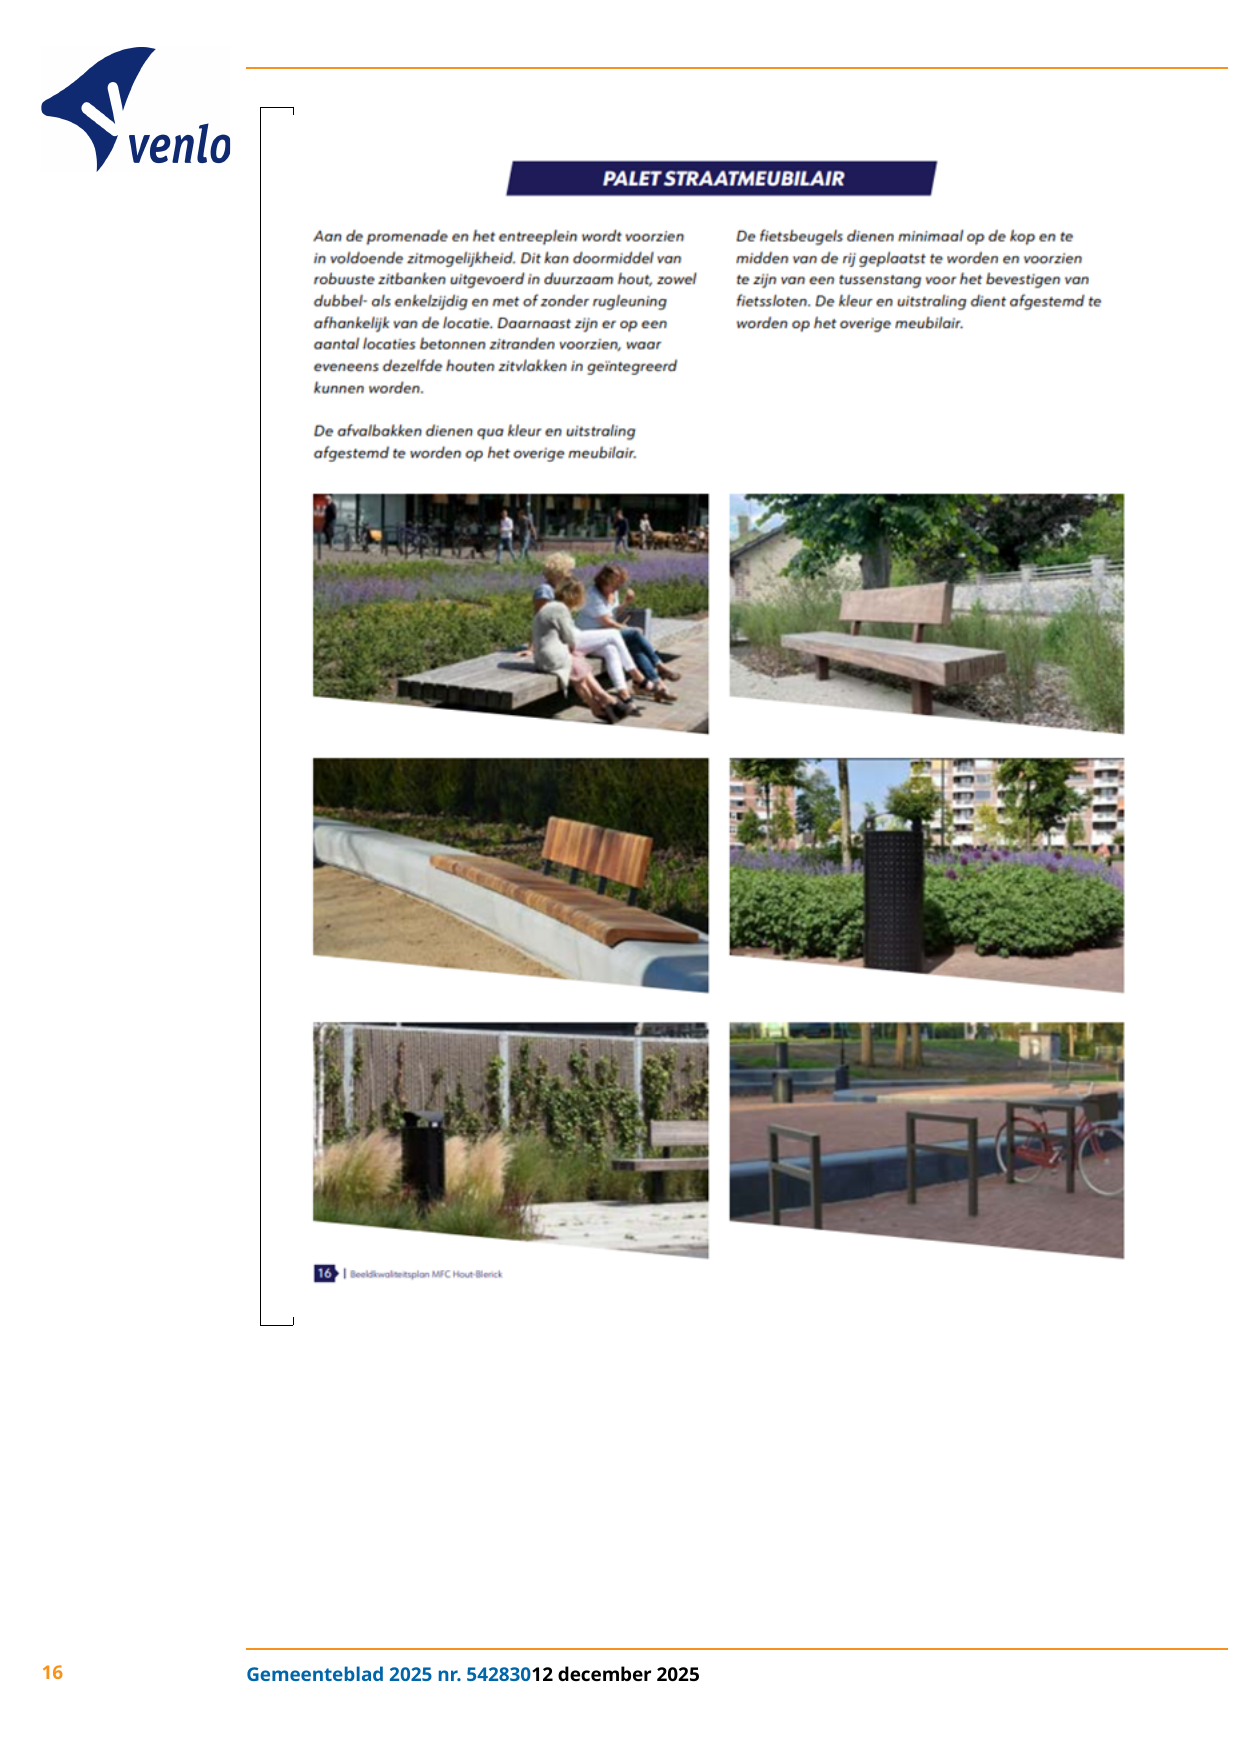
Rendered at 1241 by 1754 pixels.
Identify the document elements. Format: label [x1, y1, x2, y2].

picture [268, 115, 1173, 1317]
picture [41, 47, 231, 172]
